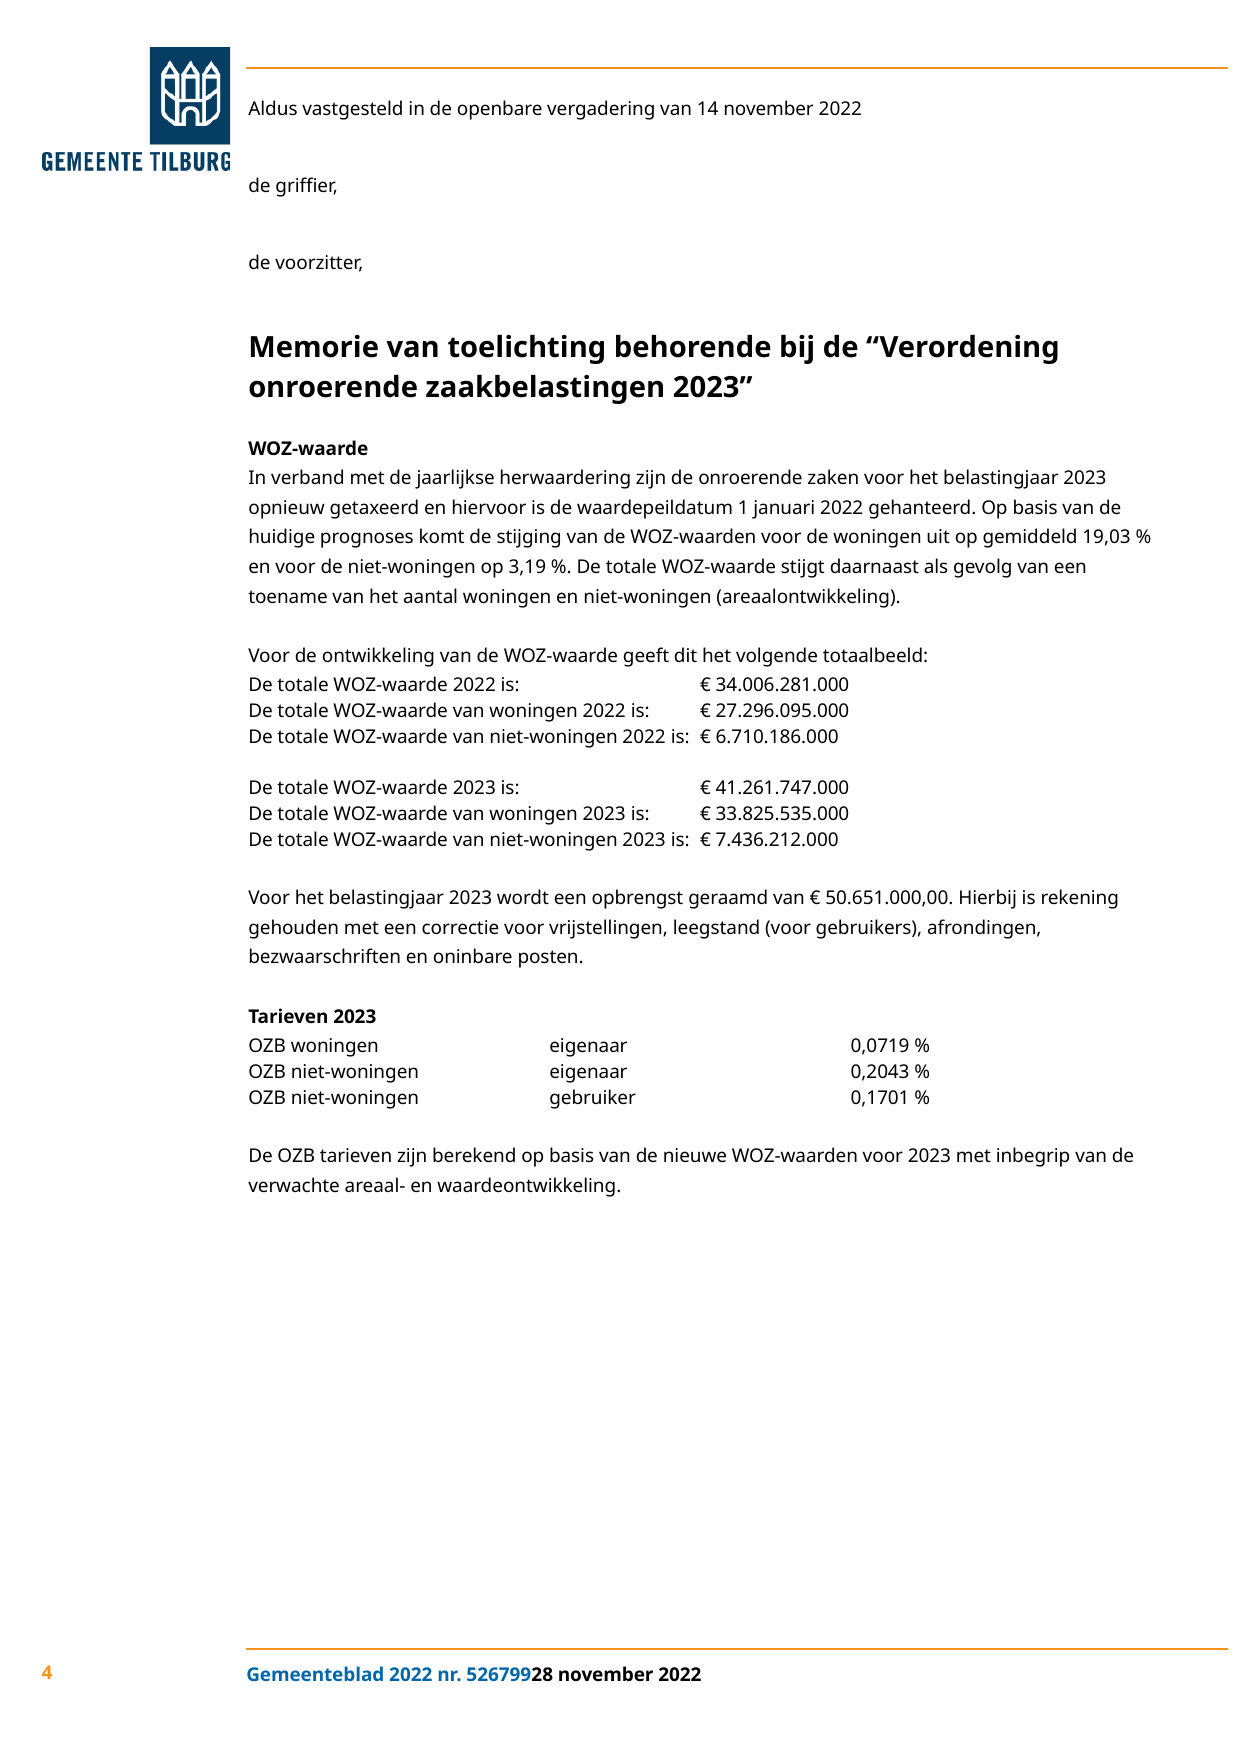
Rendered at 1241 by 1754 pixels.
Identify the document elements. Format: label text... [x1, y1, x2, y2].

text Voor de ontwikkeling van de WOZ-waarde geeft dit het volgende totaalbeeld: [248, 642, 1152, 668]
table_cell 0,1701 % [850, 1084, 1152, 1110]
table_header OZB woningen [248, 1033, 549, 1058]
table_cell OZB niet-woningen [248, 1084, 549, 1110]
table_cell eigenaar [549, 1058, 850, 1084]
table_cell € 7.436.212.000 [700, 826, 1152, 852]
text Tarieven 2023 [248, 1003, 1152, 1029]
table_cell De totale WOZ-waarde 2023 is: [248, 775, 700, 800]
table_cell [248, 749, 700, 774]
picture [41, 47, 231, 172]
table_cell De totale WOZ-waarde van niet-woningen 2022 is: [248, 723, 700, 749]
table_cell De totale WOZ-waarde van woningen 2023 is: [248, 800, 700, 826]
table_cell 0,2043 % [850, 1058, 1152, 1084]
text de voorzitter, [248, 249, 1152, 275]
table_cell De totale WOZ-waarde van niet-woningen 2023 is: [248, 826, 700, 852]
table_cell De totale WOZ-waarde van woningen 2022 is: [248, 698, 700, 723]
table_cell € 6.710.186.000 [700, 723, 1152, 749]
text Memorie van toelichting behorende bij de “Verordening onroerende zaakbelastingen 2023” [248, 326, 1152, 406]
text Voor het belastingjaar 2023 wordt een opbrengst geraamd van € 50.651.000,00. Hierbij is rekening gehouden met een correctie voor vrijstellingen, leegstand (voor gebruikers), afrondingen, bezwaarschriften en oninbare posten. [248, 884, 1152, 969]
table_cell [700, 749, 1152, 774]
table_cell € 27.296.095.000 [700, 698, 1152, 723]
table_header De totale WOZ-waarde 2022 is: [248, 672, 700, 697]
text Aldus vastgesteld in de openbare vergadering van 14 november 2022 [248, 95, 1152, 121]
table_cell OZB niet-woningen [248, 1058, 549, 1084]
text In verband met de jaarlijkse herwaardering zijn de onroerende zaken voor het belastingjaar 2023 opnieuw getaxeerd en hiervoor is de waardepeildatum 1 januari 2022 gehanteerd. Op basis van de huidige prognoses komt de stijging van de WOZ-waarden voor de woningen uit op gemiddeld 19,03 % en voor de niet-woningen op 3,19 %. De totale WOZ-waarde stijgt daarnaast als gevolg van een toename van het aantal woningen en niet-woningen (areaalontwikkeling). [248, 464, 1152, 608]
text De OZB tarieven zijn berekend op basis van de nieuwe WOZ-waarden voor 2023 met inbegrip van de verwachte areaal- en waardeontwikkeling. [248, 1143, 1152, 1198]
table_header € 34.006.281.000 [700, 672, 1152, 697]
table_cell gebruiker [549, 1084, 850, 1110]
text WOZ-waarde [248, 435, 1152, 461]
table_cell € 33.825.535.000 [700, 800, 1152, 826]
text de griffier, [248, 172, 1152, 198]
table_header 0,0719 % [850, 1033, 1152, 1058]
table_cell € 41.261.747.000 [700, 775, 1152, 800]
table_header eigenaar [549, 1033, 850, 1058]
